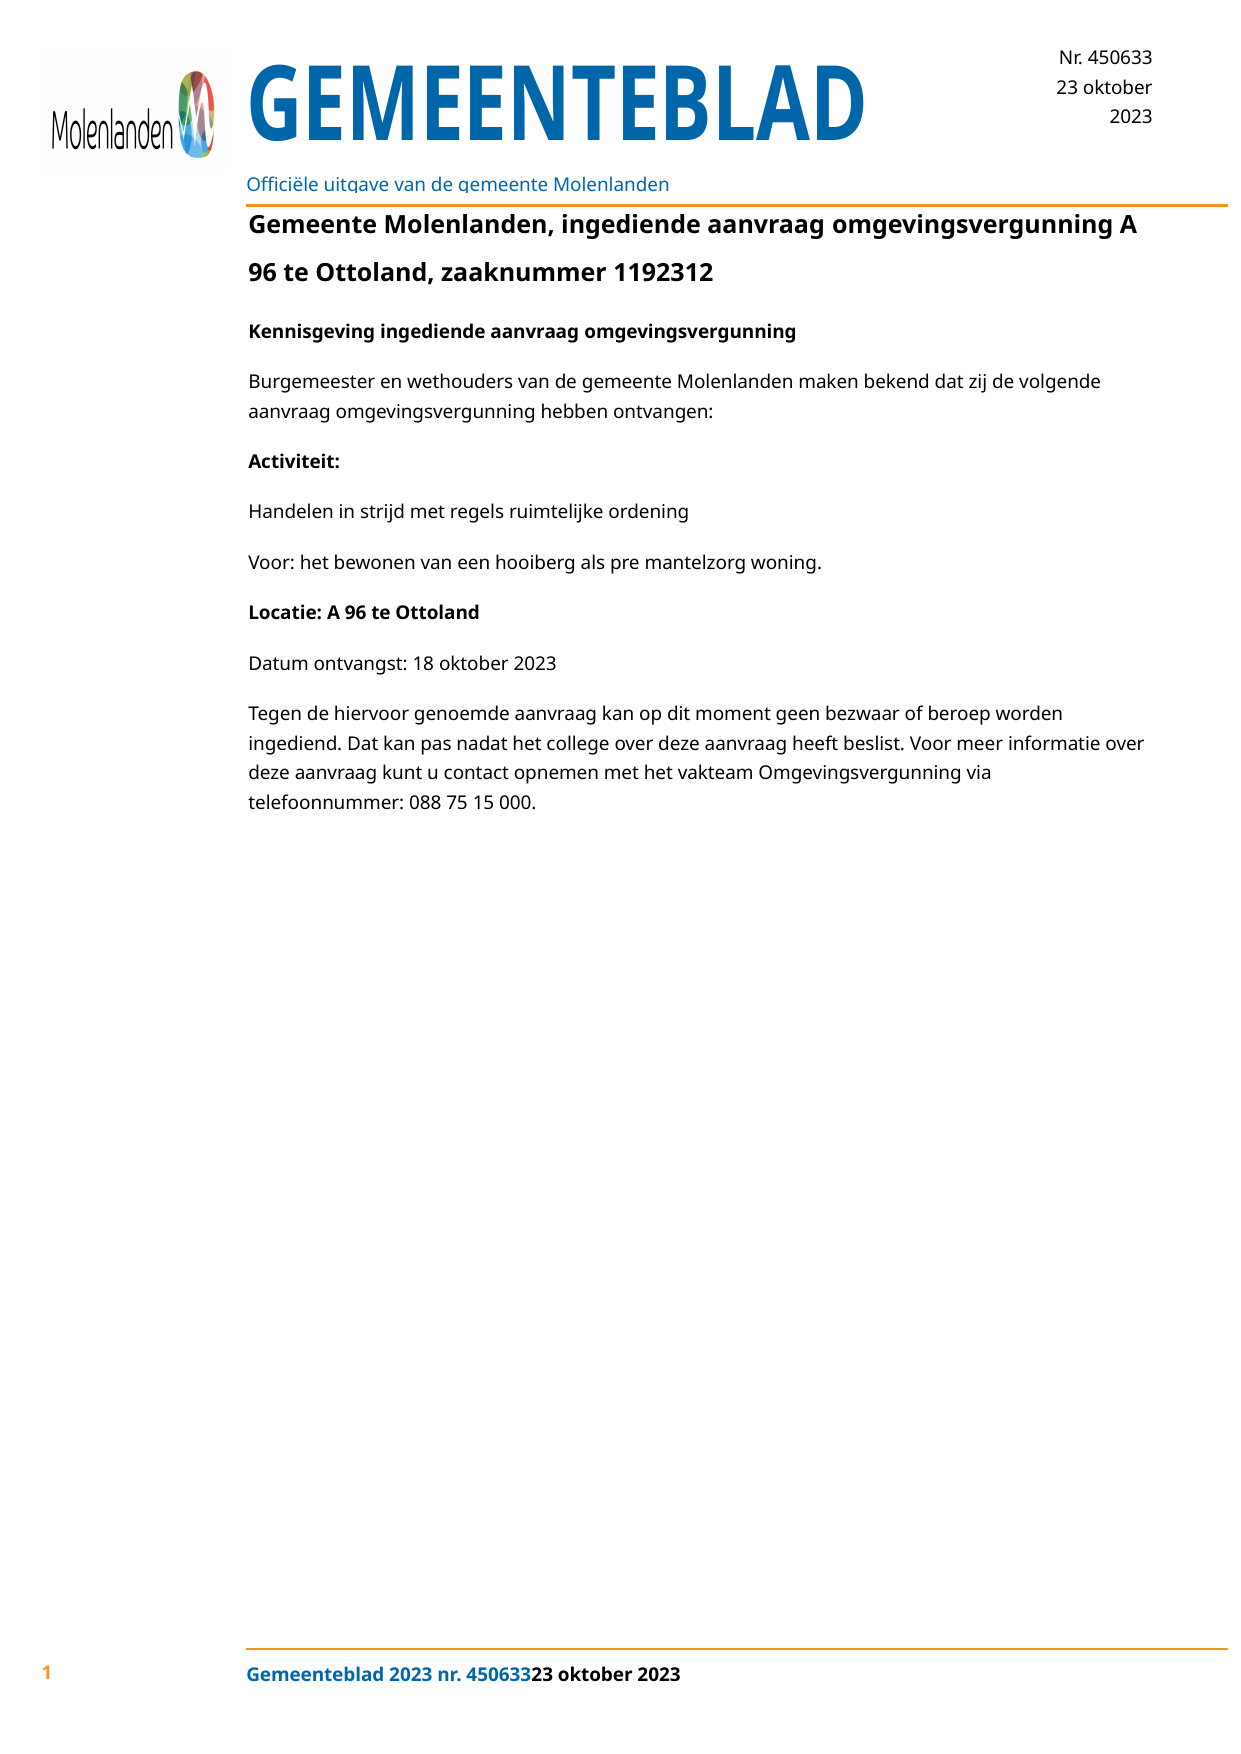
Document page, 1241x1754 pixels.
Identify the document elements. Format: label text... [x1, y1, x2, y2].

text Tegen de hiervoor genoemde aanvraag kan op dit moment geen bezwaar of beroep worden ingediend. Dat kan pas nadat het college over deze aanvraag heeft beslist. Voor meer informatie over deze aanvraag kunt u contact opnemen met het vakteam Omgevingsvergunning via telefoonnummer: 088 75 15 000. [248, 700, 1152, 815]
text Datum ontvangst: 18 oktober 2023 [248, 650, 1152, 676]
picture [41, 47, 231, 172]
text Burgemeester en wethouders van de gemeente Molenlanden maken bekend dat zij de volgende aanvraag omgevingsvergunning hebben ontvangen: [248, 368, 1152, 424]
text Gemeente Molenlanden, ingediende aanvraag omgevingsvergunning A 96 te Ottoland, zaaknummer 1192312 [248, 207, 1152, 288]
text Voor: het bewonen van een hooiberg als pre mantelzorg woning. [248, 549, 1152, 575]
text Handelen in strijd met regels ruimtelijke ordening [248, 499, 1152, 524]
text Kennisgeving ingediende aanvraag omgevingsvergunning [248, 318, 1152, 344]
text Locatie: A 96 te Ottoland [248, 599, 1152, 625]
text Activiteit: [248, 448, 1152, 474]
